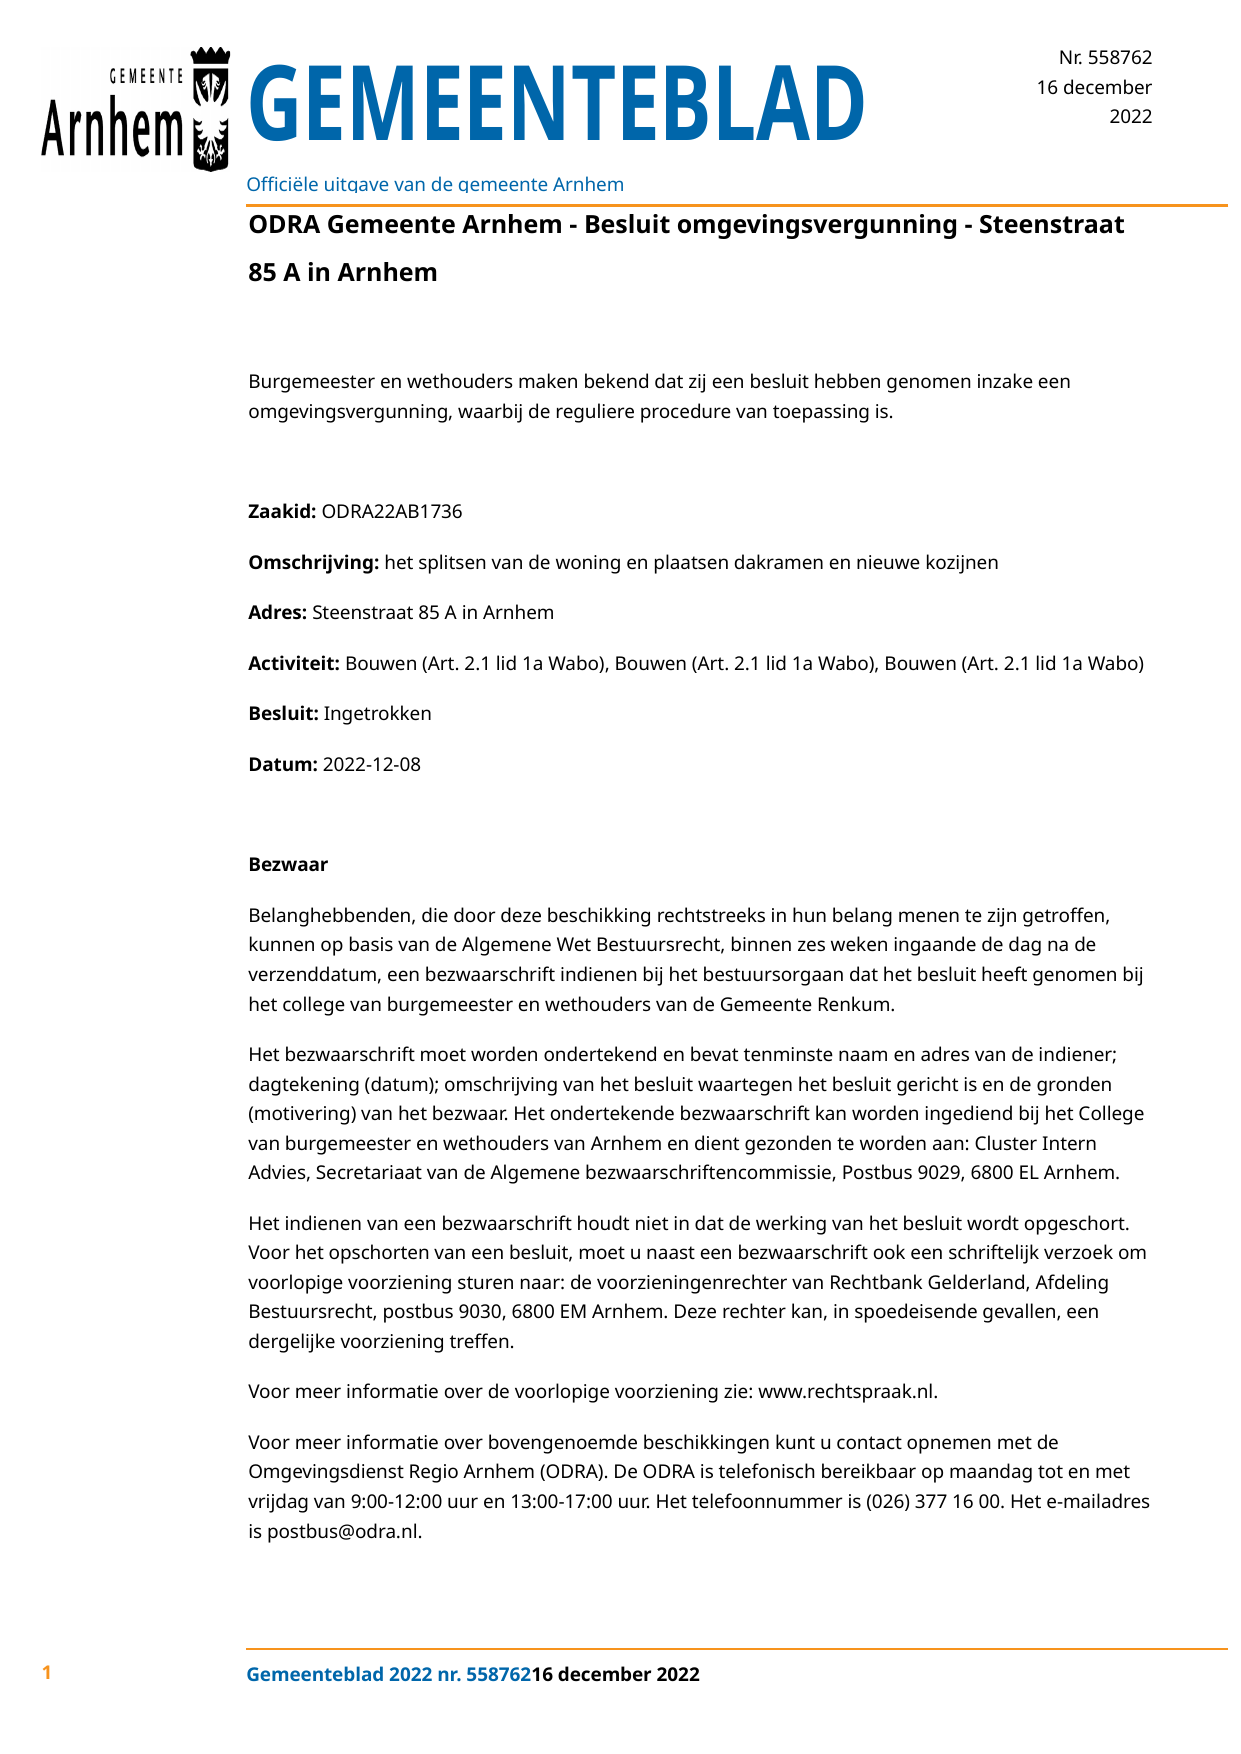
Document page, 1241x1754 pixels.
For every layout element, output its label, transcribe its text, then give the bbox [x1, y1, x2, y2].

text Het bezwaarschrift moet worden ondertekend en bevat tenminste naam en adres van de indiener; dagtekening (datum); omschrijving van het besluit waartegen het besluit gericht is en de gronden (motivering) van het bezwaar. Het ondertekende bezwaarschrift kan worden ingediend bij het College van burgemeester en wethouders van Arnhem en dient gezonden te worden aan: Cluster Intern Advies, Secretariaat van de Algemene bezwaarschriftencommissie, Postbus 9029, 6800 EL Arnhem. [248, 1041, 1152, 1185]
text ODRA Gemeente Arnhem - Besluit omgevingsvergunning - Steenstraat 85 A in Arnhem [248, 207, 1152, 288]
text Voor meer informatie over bovengenoemde beschikkingen kunt u contact opnemen met de Omgevingsdienst Regio Arnhem (ODRA). De ODRA is telefonisch bereikbaar op maandag tot en met vrijdag van 9:00-12:00 uur en 13:00-17:00 uur. Het telefoonnummer is (026) 377 16 00. Het e-mailadres is postbus@odra.nl. [248, 1429, 1152, 1544]
text Datum: 2022-12-08 [248, 751, 1152, 777]
text Burgemeester en wethouders maken bekend dat zij een besluit hebben genomen inzake een omgevingsvergunning, waarbij de reguliere procedure van toepassing is. [248, 368, 1152, 424]
text Belanghebbenden, die door deze beschikking rechtstreeks in hun belang menen te zijn getroffen, kunnen op basis van de Algemene Wet Bestuursrecht, binnen zes weken ingaande de dag na de verzenddatum, een bezwaarschrift indienen bij het bestuursorgaan dat het besluit heeft genomen bij het college van burgemeester en wethouders van de Gemeente Renkum. [248, 902, 1152, 1017]
text Omschrijving: het splitsen van de woning en plaatsen dakramen en nieuwe kozijnen [248, 549, 1152, 575]
text Adres: Steenstraat 85 A in Arnhem [248, 599, 1152, 625]
text Besluit: Ingetrokken [248, 700, 1152, 726]
text Bezwaar [248, 852, 1152, 877]
text Zaakid: ODRA22AB1736 [248, 499, 1152, 524]
picture [41, 47, 231, 172]
text Voor meer informatie over de voorlopige voorziening zie: www.rechtspraak.nl. [248, 1379, 1152, 1404]
text Activiteit: Bouwen (Art. 2.1 lid 1a Wabo), Bouwen (Art. 2.1 lid 1a Wabo), Bouwen (Art. 2.1 lid 1a Wabo) [248, 650, 1152, 676]
text Het indienen van een bezwaarschrift houdt niet in dat de werking van het besluit wordt opgeschort. Voor het opschorten van een besluit, moet u naast een bezwaarschrift ook een schriftelijk verzoek om voorlopige voorziening sturen naar: de voorzieningenrechter van Rechtbank Gelderland, Afdeling Bestuursrecht, postbus 9030, 6800 EM Arnhem. Deze rechter kan, in spoedeisende gevallen, een dergelijke voorziening treffen. [248, 1210, 1152, 1354]
